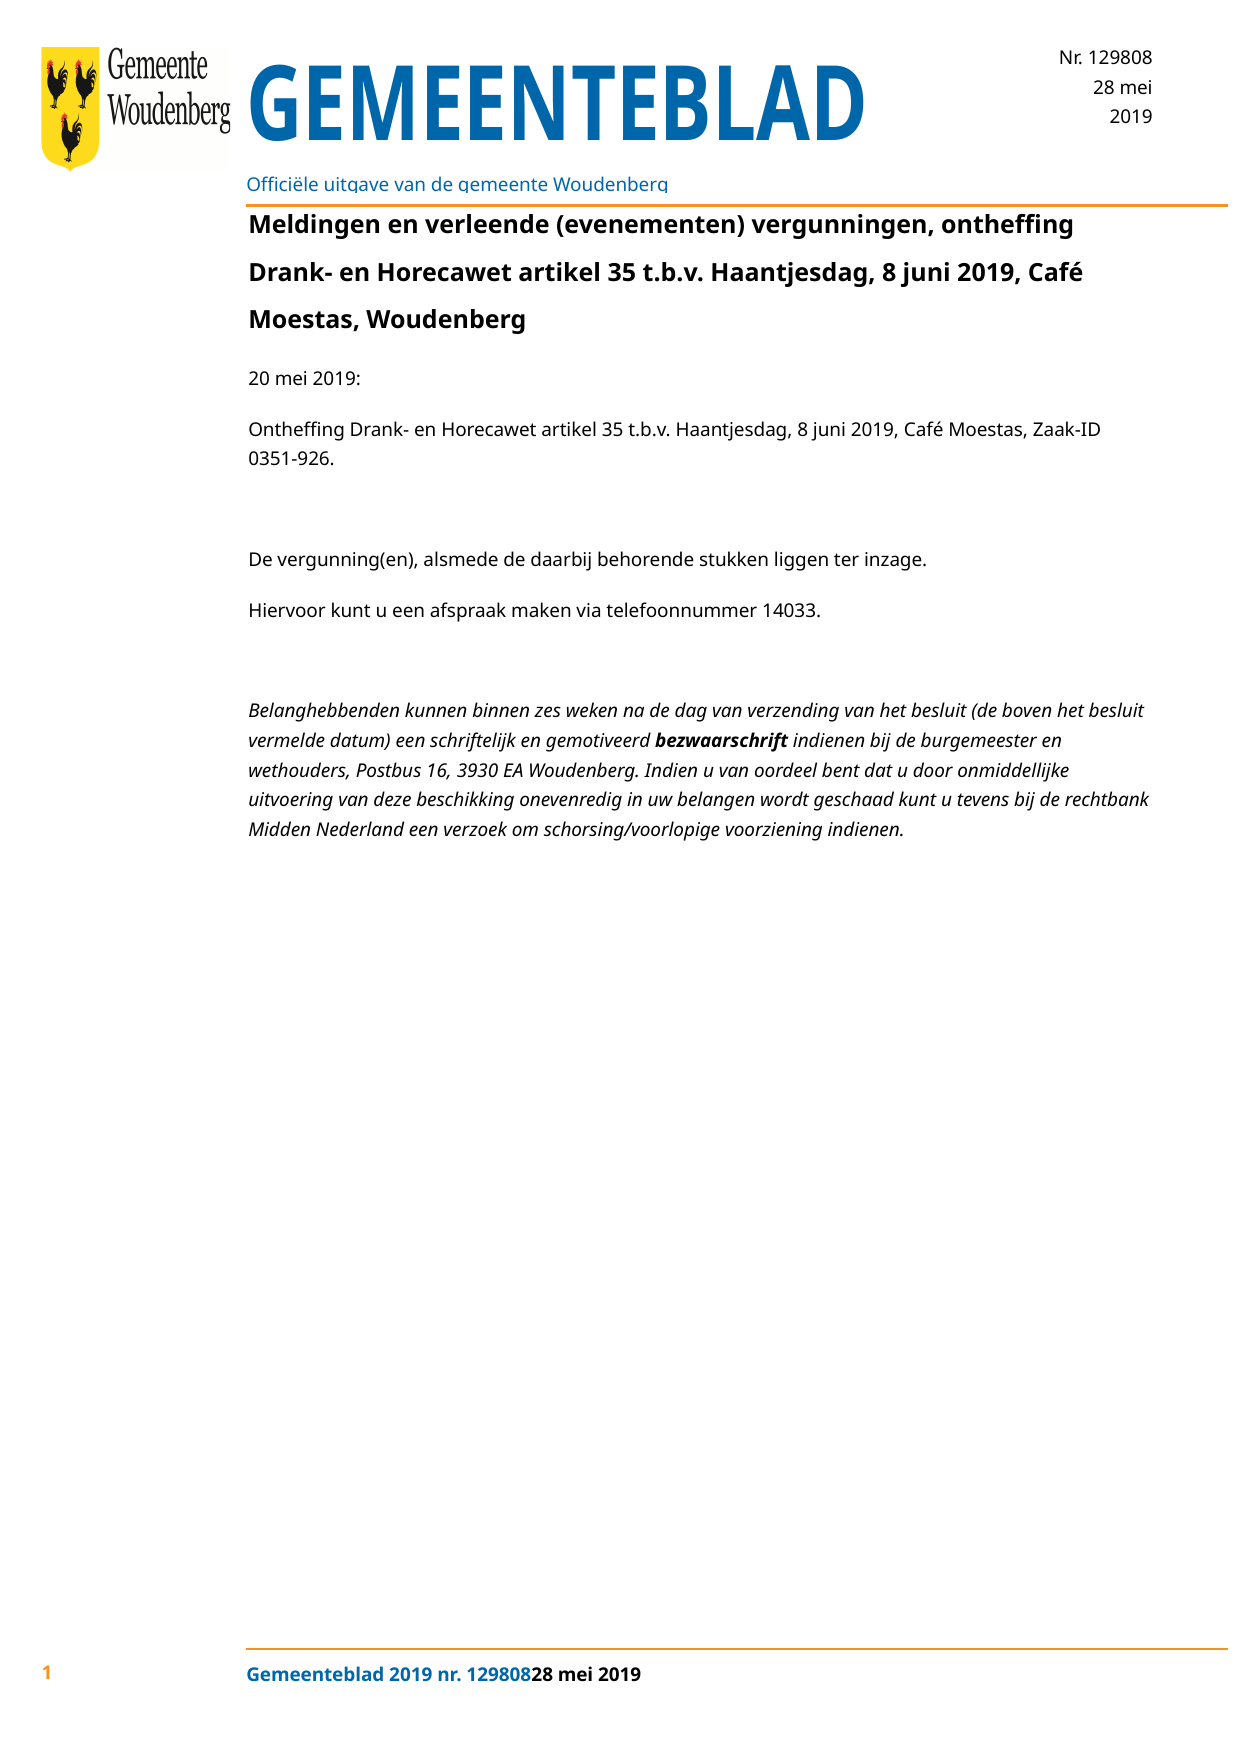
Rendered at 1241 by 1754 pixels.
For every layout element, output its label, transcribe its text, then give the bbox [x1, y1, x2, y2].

text Ontheffing Drank- en Horecawet artikel 35 t.b.v. Haantjesdag, 8 juni 2019, Café Moestas, Zaak-ID 0351-926. [248, 416, 1152, 471]
text Belanghebbenden kunnen binnen zes weken na de dag van verzending van het besluit (de boven het besluit vermelde datum) een schriftelijk en gemotiveerd bezwaarschrift indienen bij de burgemeester en wethouders, Postbus 16, 3930 EA Woudenberg. Indien u van oordeel bent dat u door onmiddellijke uitvoering van deze beschikking onevenredig in uw belangen wordt geschaad kunt u tevens bij de rechtbank Midden Nederland een verzoek om schorsing/voorlopige voorziening indienen. [248, 698, 1152, 842]
text De vergunning(en), alsmede de daarbij behorende stukken liggen ter inzage. [248, 546, 1152, 572]
text 20 mei 2019: [248, 366, 1152, 391]
picture [41, 47, 231, 172]
text Hiervoor kunt u een afspraak maken via telefoonnummer 14033. [248, 597, 1152, 622]
text Meldingen en verleende (evenementen) vergunningen, ontheffing Drank- en Horecawet artikel 35 t.b.v. Haantjesdag, 8 juni 2019, Café Moestas, Woudenberg [248, 207, 1152, 336]
